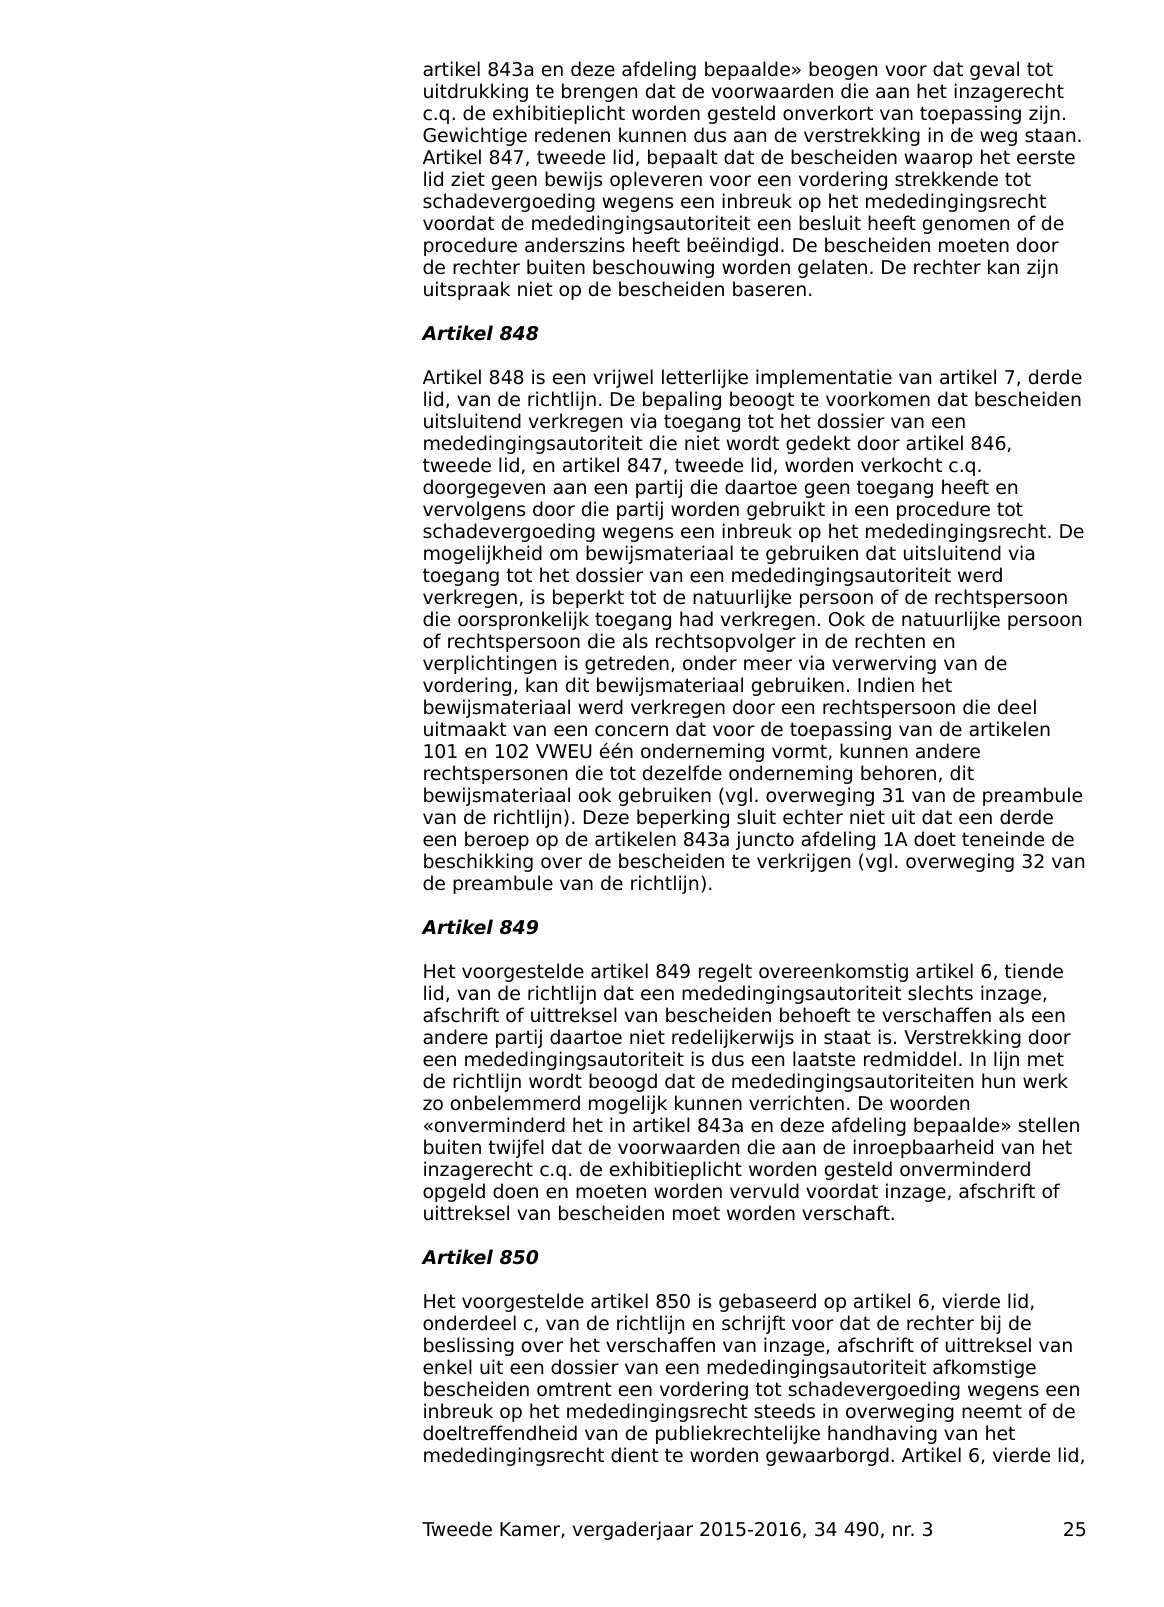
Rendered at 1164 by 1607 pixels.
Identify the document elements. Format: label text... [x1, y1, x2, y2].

text Het voorgestelde artikel 849 regelt overeenkomstig artikel 6, tiende lid, van de richtlijn dat een mededingingsautoriteit slechts inzage, afschrift of uittreksel van bescheiden behoeft te verschaffen als een andere partij daartoe niet redelijkerwijs in staat is. Verstrekking door een mededingingsautoriteit is dus een laatste redmiddel. In lijn met de richtlijn wordt beoogd dat de mededingingsautoriteiten hun werk zo onbelemmerd mogelijk kunnen verrichten. De woorden «onverminderd het in artikel 843a en deze afdeling bepaalde» stellen buiten twijfel dat de voorwaarden die aan de inroepbaarheid van het inzagerecht c.q. de exhibitieplicht worden gesteld onverminderd opgeld doen en moeten worden vervuld voordat inzage, afschrift of uittreksel van bescheiden moet worden verschaft. [422, 961, 1087, 1225]
text Artikel 847, tweede lid, bepaalt dat de bescheiden waarop het eerste lid ziet geen bewijs opleveren voor een vordering strekkende tot schadevergoeding wegens een inbreuk op het mededingingsrecht voordat de mededingingsautoriteit een besluit heeft genomen of de procedure anderszins heeft beëindigd. De bescheiden moeten door de rechter buiten beschouwing worden gelaten. De rechter kan zijn uitspraak niet op de bescheiden baseren. [422, 147, 1087, 301]
subtitle Artikel 850 [422, 1247, 1087, 1269]
text Het voorgestelde artikel 850 is gebaseerd op artikel 6, vierde lid, onderdeel c, van de richtlijn en schrijft voor dat de rechter bij de beslissing over het verschaffen van inzage, afschrift of uittreksel van enkel uit een dossier van een mededingingsautoriteit afkomstige bescheiden omtrent een vordering tot schadevergoeding wegens een inbreuk op het mededingingsrecht steeds in overweging neemt of de doeltreffendheid van de publiekrechtelijke handhaving van het mededingingsrecht dient te worden gewaarborgd. Artikel 6, vierde lid, [422, 1291, 1087, 1467]
subtitle Artikel 848 [422, 323, 1087, 345]
subtitle Artikel 849 [422, 917, 1087, 939]
text Artikel 848 is een vrijwel letterlijke implementatie van artikel 7, derde lid, van de richtlijn. De bepaling beoogt te voorkomen dat bescheiden uitsluitend verkregen via toegang tot het dossier van een mededingingsautoriteit die niet wordt gedekt door artikel 846, tweede lid, en artikel 847, tweede lid, worden verkocht c.q. doorgegeven aan een partij die daartoe geen toegang heeft en vervolgens door die partij worden gebruikt in een procedure tot schadevergoeding wegens een inbreuk op het mededingingsrecht. De mogelijkheid om bewijsmateriaal te gebruiken dat uitsluitend via toegang tot het dossier van een mededingingsautoriteit werd verkregen, is beperkt tot de natuurlijke persoon of de rechtspersoon die oorspronkelijk toegang had verkregen. Ook de natuurlijke persoon of rechtspersoon die als rechtsopvolger in de rechten en verplichtingen is getreden, onder meer via verwerving van de vordering, kan dit bewijsmateriaal gebruiken. Indien het bewijsmateriaal werd verkregen door een rechtspersoon die deel uitmaakt van een concern dat voor de toepassing van de artikelen 101 en 102 VWEU één onderneming vormt, kunnen andere rechtspersonen die tot dezelfde onderneming behoren, dit bewijsmateriaal ook gebruiken (vgl. overweging 31 van de preambule van de richtlijn). Deze beperking sluit echter niet uit dat een derde een beroep op de artikelen 843a juncto afdeling 1A doet teneinde de beschikking over de bescheiden te verkrijgen (vgl. overweging 32 van de preambule van de richtlijn). [422, 367, 1087, 895]
text artikel 843a en deze afdeling bepaalde» beogen voor dat geval tot uitdrukking te brengen dat de voorwaarden die aan het inzagerecht c.q. de exhibitieplicht worden gesteld onverkort van toepassing zijn. Gewichtige redenen kunnen dus aan de verstrekking in de weg staan. [422, 59, 1087, 147]
